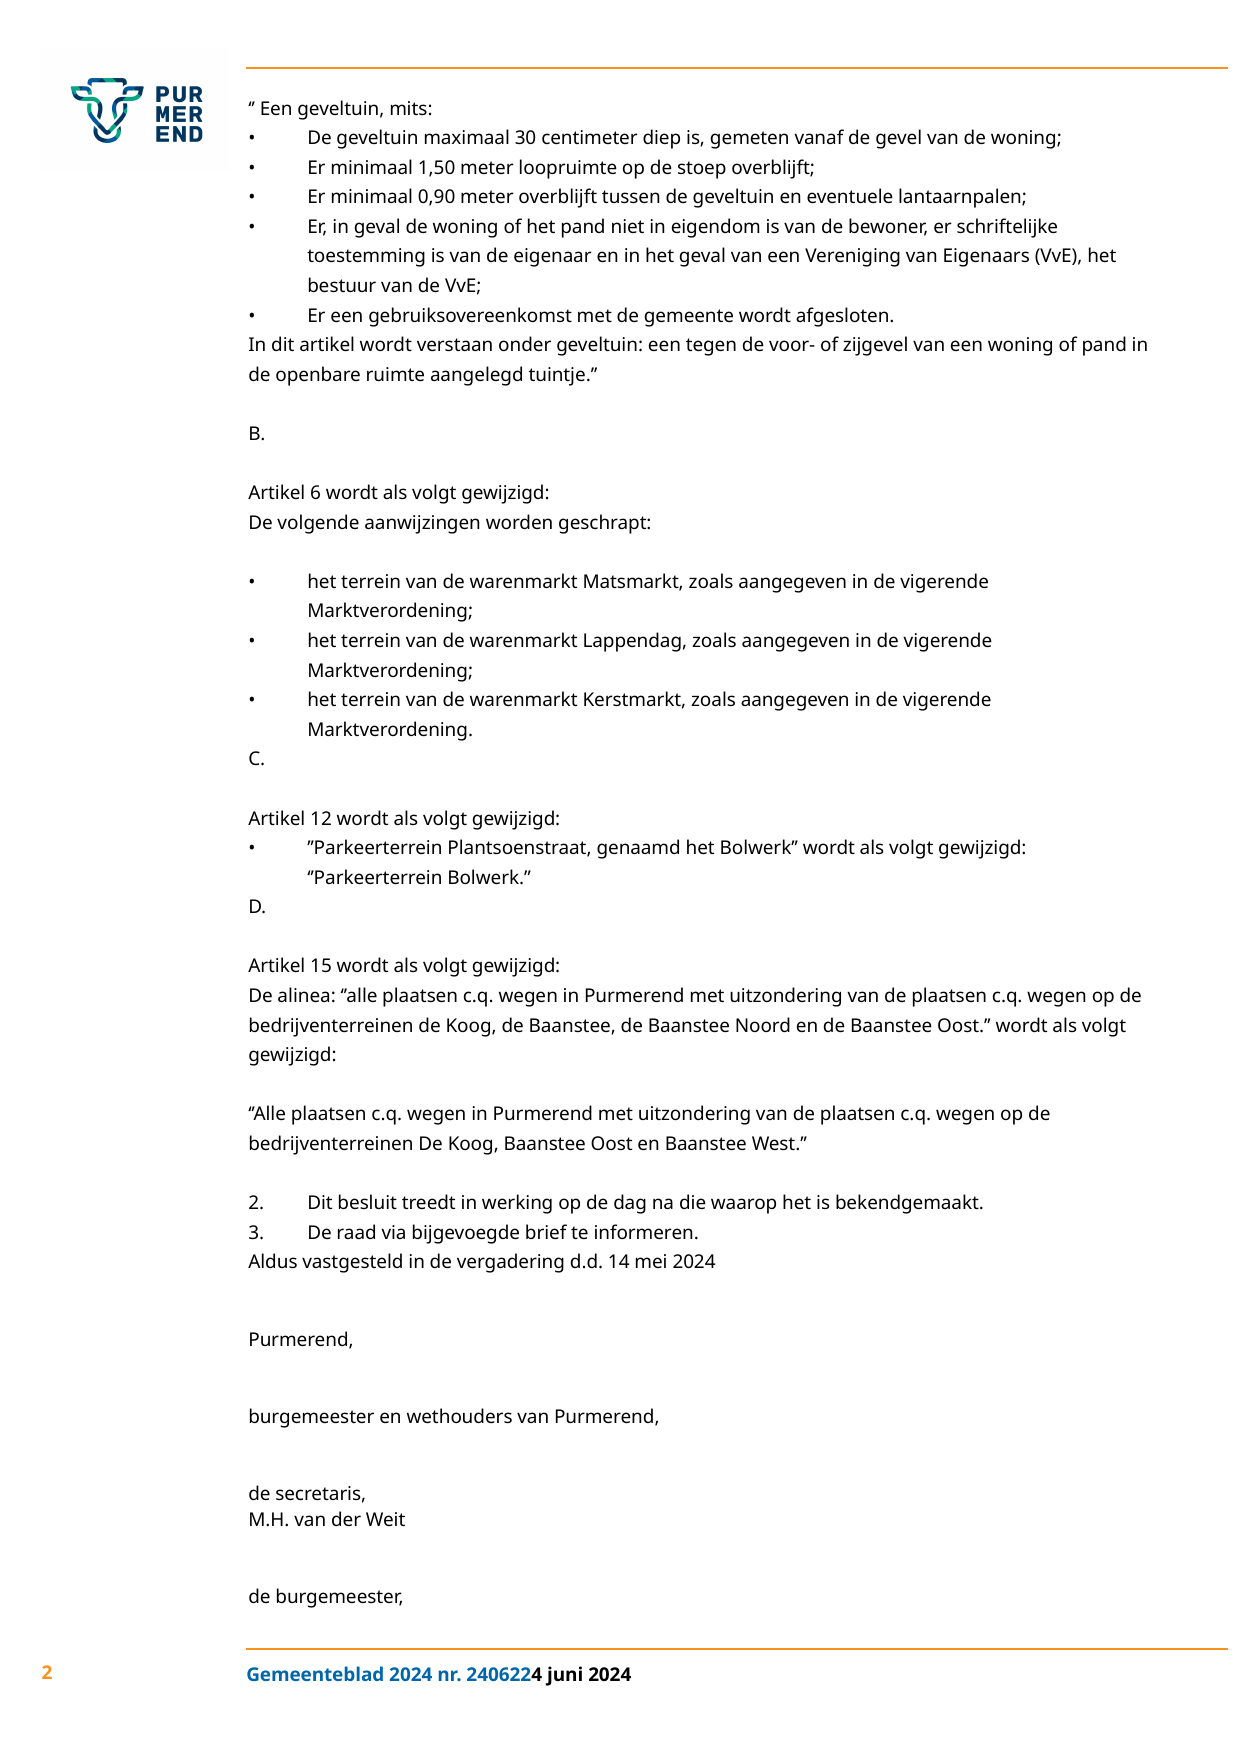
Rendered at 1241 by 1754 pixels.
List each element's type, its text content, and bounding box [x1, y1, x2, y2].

text Artikel 15 wordt als volgt gewijzigd: [248, 953, 1152, 978]
list De geveltuin maximaal 30 centimeter diep is, gemeten vanaf de gevel van de woning; [248, 124, 1152, 150]
list Er minimaal 0,90 meter overblijft tussen de geveltuin en eventuele lantaarnpalen; [248, 183, 1152, 209]
list ’’Parkeerterrein Plantsoenstraat, genaamd het Bolwerk’’ wordt als volgt gewijzigd: ‘’Parkeerterrein Bolwerk.’’ [248, 834, 1152, 890]
list het terrein van de warenmarkt Lappendag, zoals aangegeven in de vigerende Marktverordening; [248, 627, 1152, 683]
text ‘’Alle plaatsen c.q. wegen in Purmerend met uitzondering van de plaatsen c.q. wegen op de bedrijventerreinen De Koog, Baanstee Oost en Baanstee West.’’ [248, 1101, 1152, 1156]
text Artikel 6 wordt als volgt gewijzigd: [248, 479, 1152, 505]
text de secretaris, [248, 1480, 1152, 1506]
list De raad via bijgevoegde brief te informeren. [248, 1219, 1152, 1245]
text de burgemeester, [248, 1583, 1152, 1609]
text burgemeester en wethouders van Purmerend, [248, 1403, 1152, 1429]
list het terrein van de warenmarkt Kerstmarkt, zoals aangegeven in de vigerende Marktverordening. [248, 686, 1152, 742]
list Er minimaal 1,50 meter loopruimte op de stoep overblijft; [248, 154, 1152, 180]
text D. [248, 893, 1152, 919]
list Er een gebruiksovereenkomst met de gemeente wordt afgesloten. [248, 302, 1152, 328]
text M.H. van der Weit [248, 1506, 1152, 1532]
list het terrein van de warenmarkt Matsmarkt, zoals aangegeven in de vigerende Marktverordening; [248, 568, 1152, 623]
text De volgende aanwijzingen worden geschrapt: [248, 509, 1152, 535]
text Artikel 12 wordt als volgt gewijzigd: [248, 805, 1152, 831]
text Purmerend, [248, 1326, 1152, 1351]
list Er, in geval de woning of het pand niet in eigendom is van de bewoner, er schriftelijke toestemming is van de eigenaar en in het geval van een Vereniging van Eigenaars (VvE), het bestuur van de VvE; [248, 213, 1152, 298]
text In dit artikel wordt verstaan onder geveltuin: een tegen de voor- of zijgevel van een woning of pand in de openbare ruimte aangelegd tuintje.’’ [248, 331, 1152, 387]
text De alinea: ‘’alle plaatsen c.q. wegen in Purmerend met uitzondering van de plaatsen c.q. wegen op de bedrijventerreinen de Koog, de Baanstee, de Baanstee Noord en de Baanstee Oost.’’ wordt als volgt gewijzigd: [248, 982, 1152, 1067]
text B. [248, 420, 1152, 446]
text C. [248, 746, 1152, 771]
text Aldus vastgesteld in de vergadering d.d. 14 mei 2024 [248, 1248, 1152, 1274]
text ‘’ Een geveltuin, mits: [248, 95, 1152, 121]
list Dit besluit treedt in werking op de dag na die waarop het is bekendgemaakt. [248, 1189, 1152, 1215]
picture [41, 47, 231, 172]
